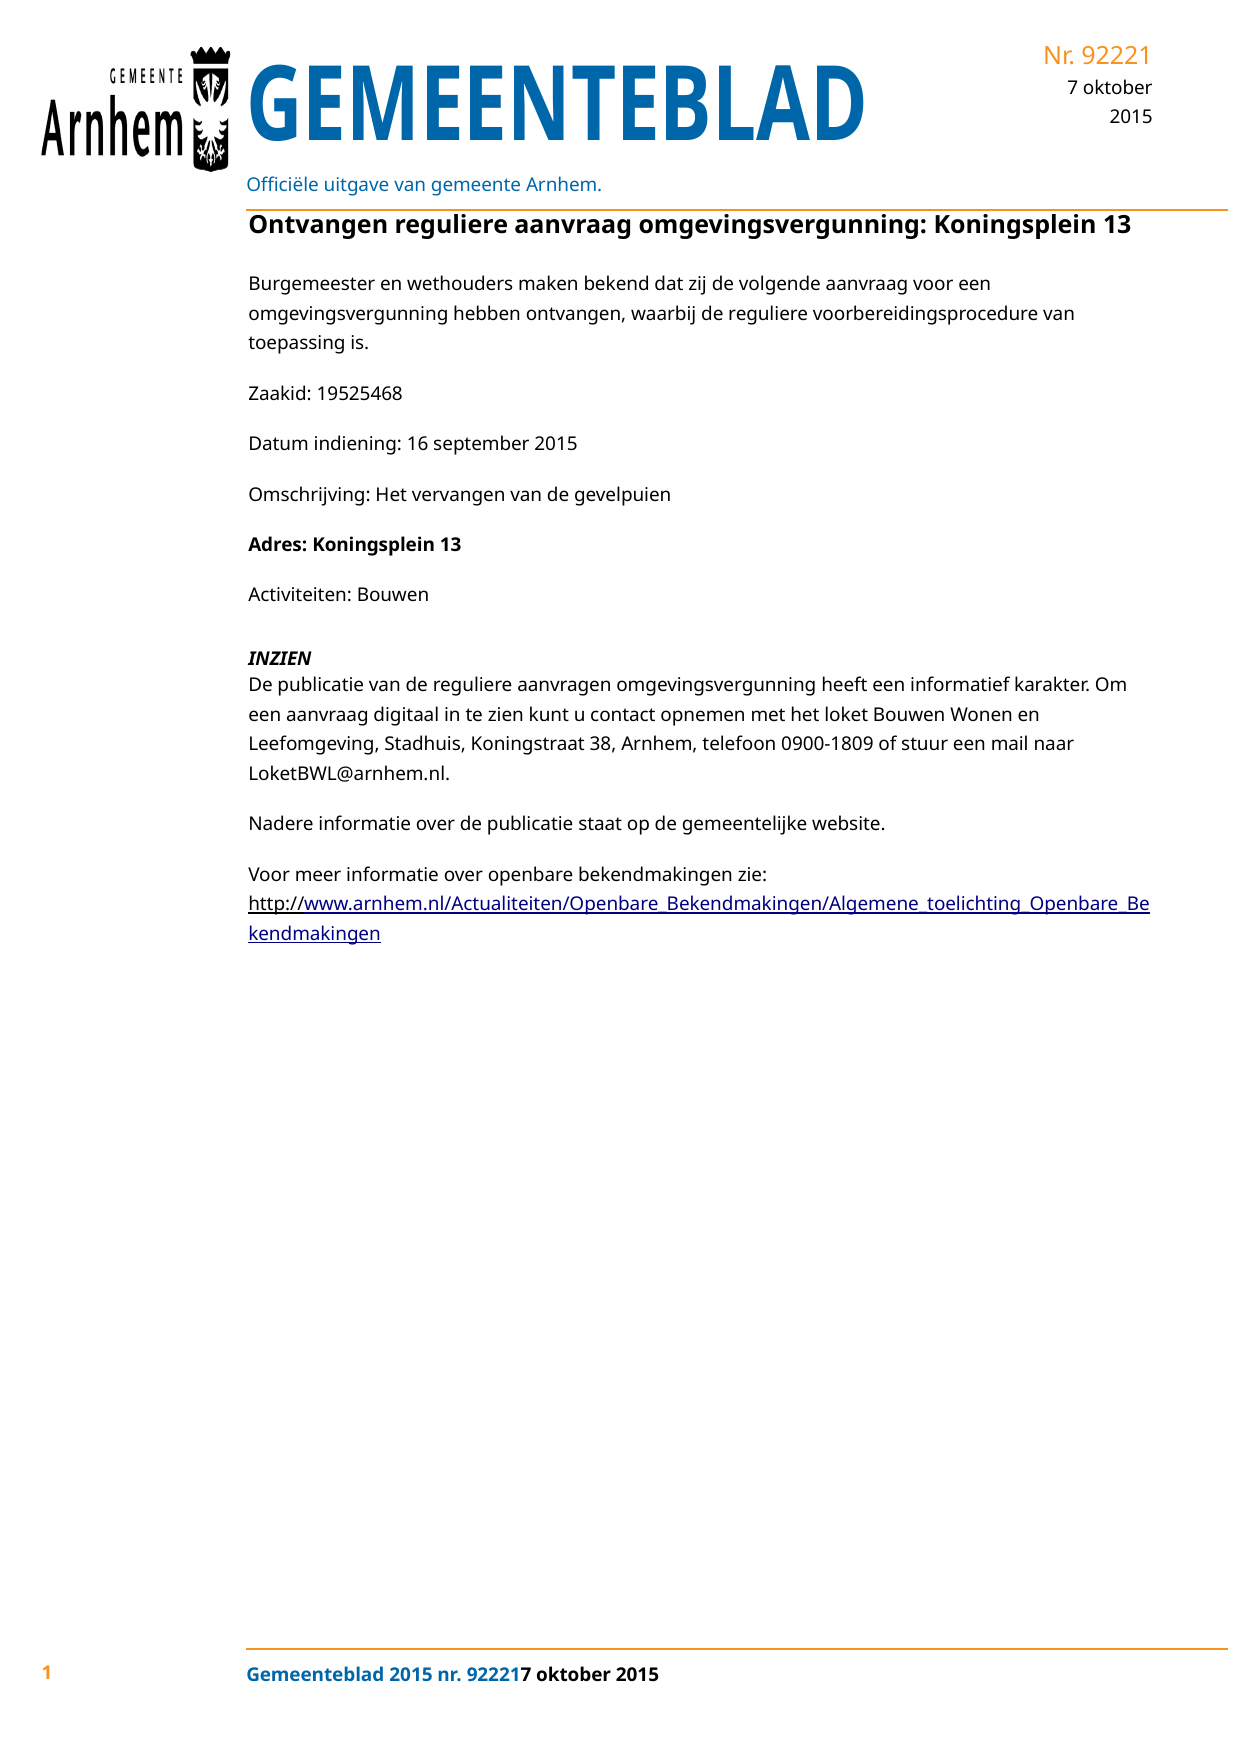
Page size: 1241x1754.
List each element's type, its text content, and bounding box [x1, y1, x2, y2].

text Adres: Koningsplein 13 [248, 531, 1152, 557]
picture [41, 47, 231, 172]
text Ontvangen reguliere aanvraag omgevingsvergunning: Koningsplein 13 [248, 211, 1152, 241]
text De publicatie van de reguliere aanvragen omgevingsvergunning heeft een informatief karakter. Om een aanvraag digitaal in te zien kunt u contact opnemen met het loket Bouwen Wonen en Leefomgeving, Stadhuis, Koningstraat 38, Arnhem, telefoon 0900-1809 of stuur een mail naar LoketBWL@arnhem.nl. [248, 671, 1152, 786]
text Nadere informatie over de publicatie staat op de gemeentelijke website. [248, 810, 1152, 836]
text Burgemeester en wethouders maken bekend dat zij de volgende aanvraag voor een omgevingsvergunning hebben ontvangen, waarbij de reguliere voorbereidingsprocedure van toepassing is. [248, 270, 1152, 355]
text Datum indiening: 16 september 2015 [248, 430, 1152, 456]
text Voor meer informatie over openbare bekendmakingen zie: http://www.arnhem.nl/Actualiteiten/Openbare_Bekendmakingen/Algemene_toelichting_Openbare_Bekendmakingen [248, 861, 1152, 946]
text Zaakid: 19525468 [248, 380, 1152, 406]
text INZIEN [248, 646, 1152, 671]
text Activiteiten: Bouwen [248, 582, 1152, 607]
text Omschrijving: Het vervangen van de gevelpuien [248, 481, 1152, 506]
